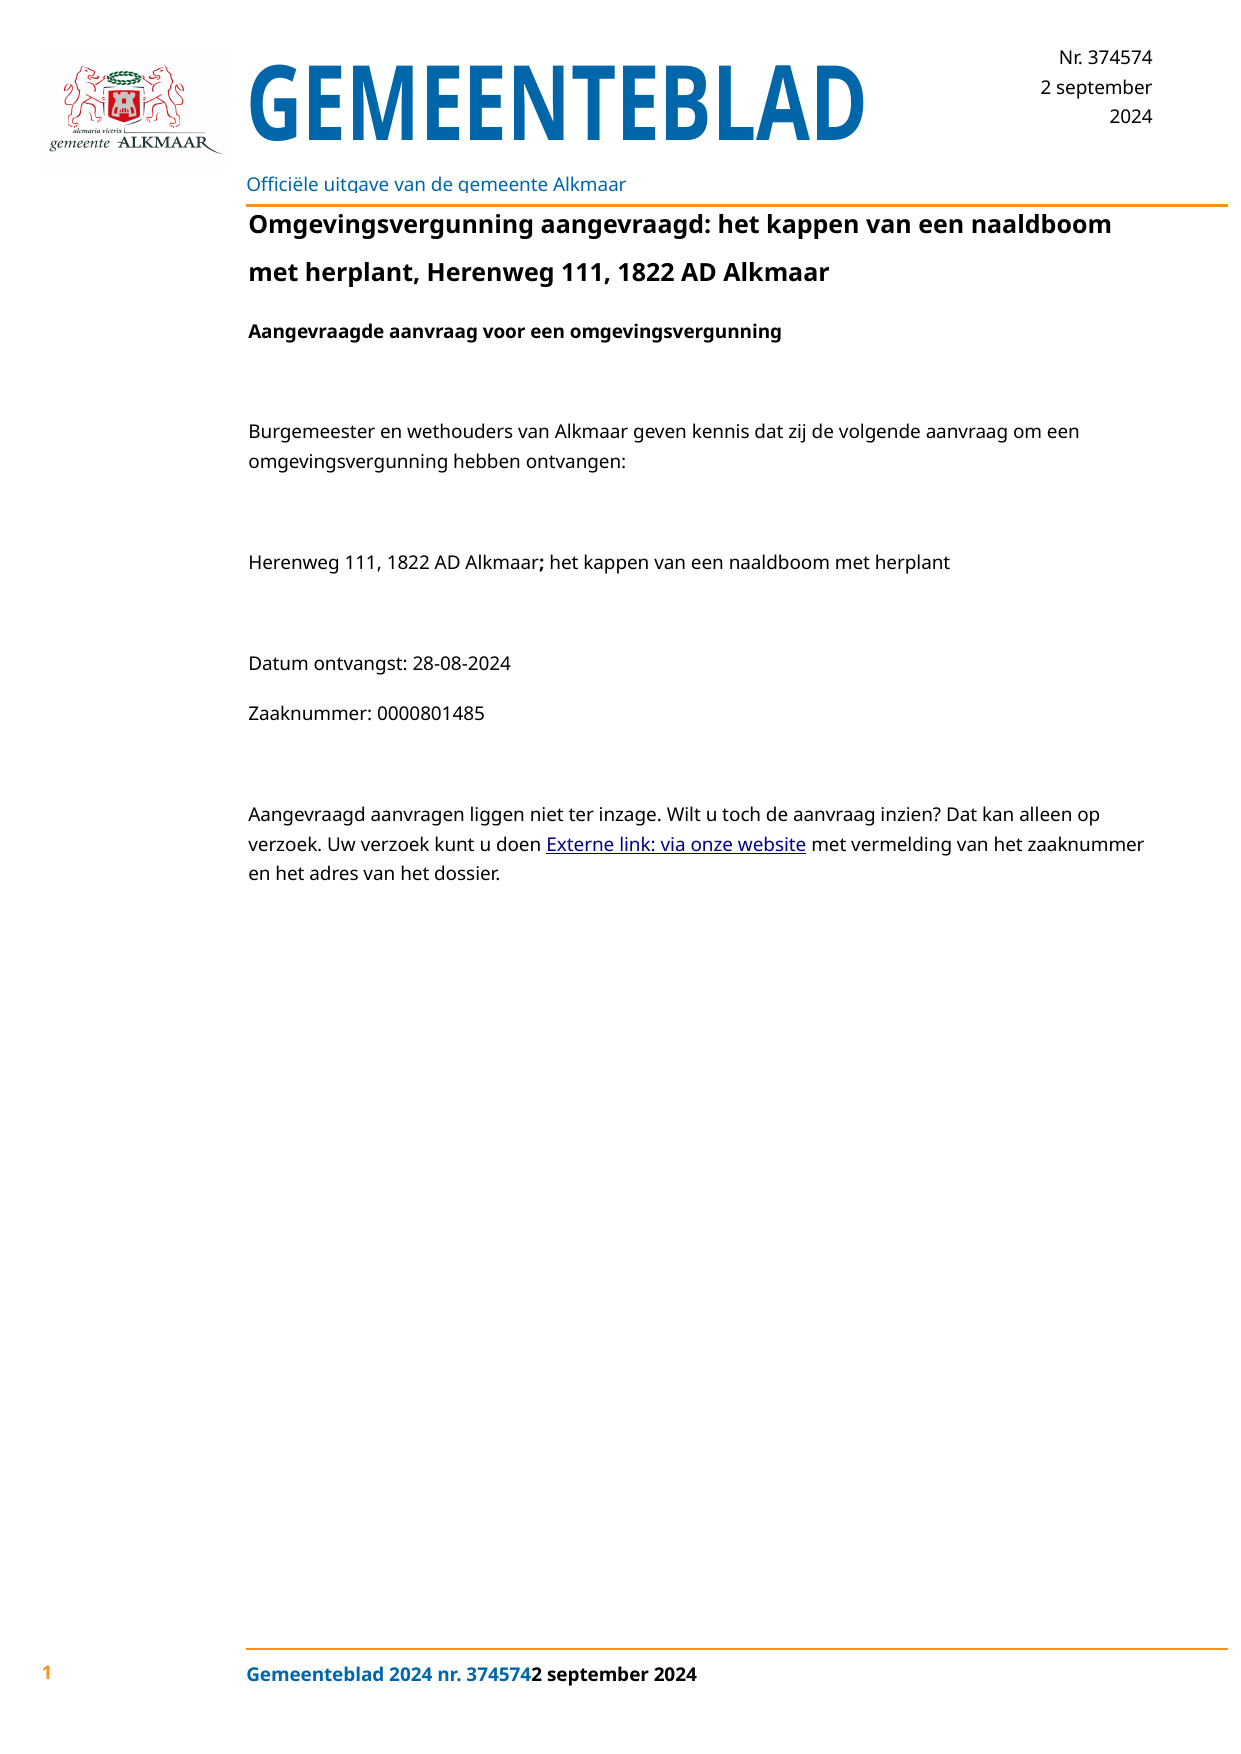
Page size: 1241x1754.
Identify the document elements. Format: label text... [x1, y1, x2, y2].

text Omgevingsvergunning aangevraagd: het kappen van een naaldboom met herplant, Herenweg 111, 1822 AD Alkmaar [248, 207, 1152, 288]
text Aangevraagde aanvraag voor een omgevingsvergunning [248, 318, 1152, 344]
text Datum ontvangst: 28-08-2024 [248, 650, 1152, 676]
text Zaaknummer: 0000801485 [248, 700, 1152, 726]
text Burgemeester en wethouders van Alkmaar geven kennis dat zij de volgende aanvraag om een omgevingsvergunning hebben ontvangen: [248, 419, 1152, 474]
text Herenweg 111, 1822 AD Alkmaar; het kappen van een naaldboom met herplant [248, 549, 1152, 575]
text Aangevraagd aanvragen liggen niet ter inzage. Wilt u toch de aanvraag inzien? Dat kan alleen op verzoek. Uw verzoek kunt u doen Externe link: via onze website met vermelding van het zaaknummer en het adres van het dossier. [248, 801, 1152, 886]
picture [41, 47, 231, 172]
